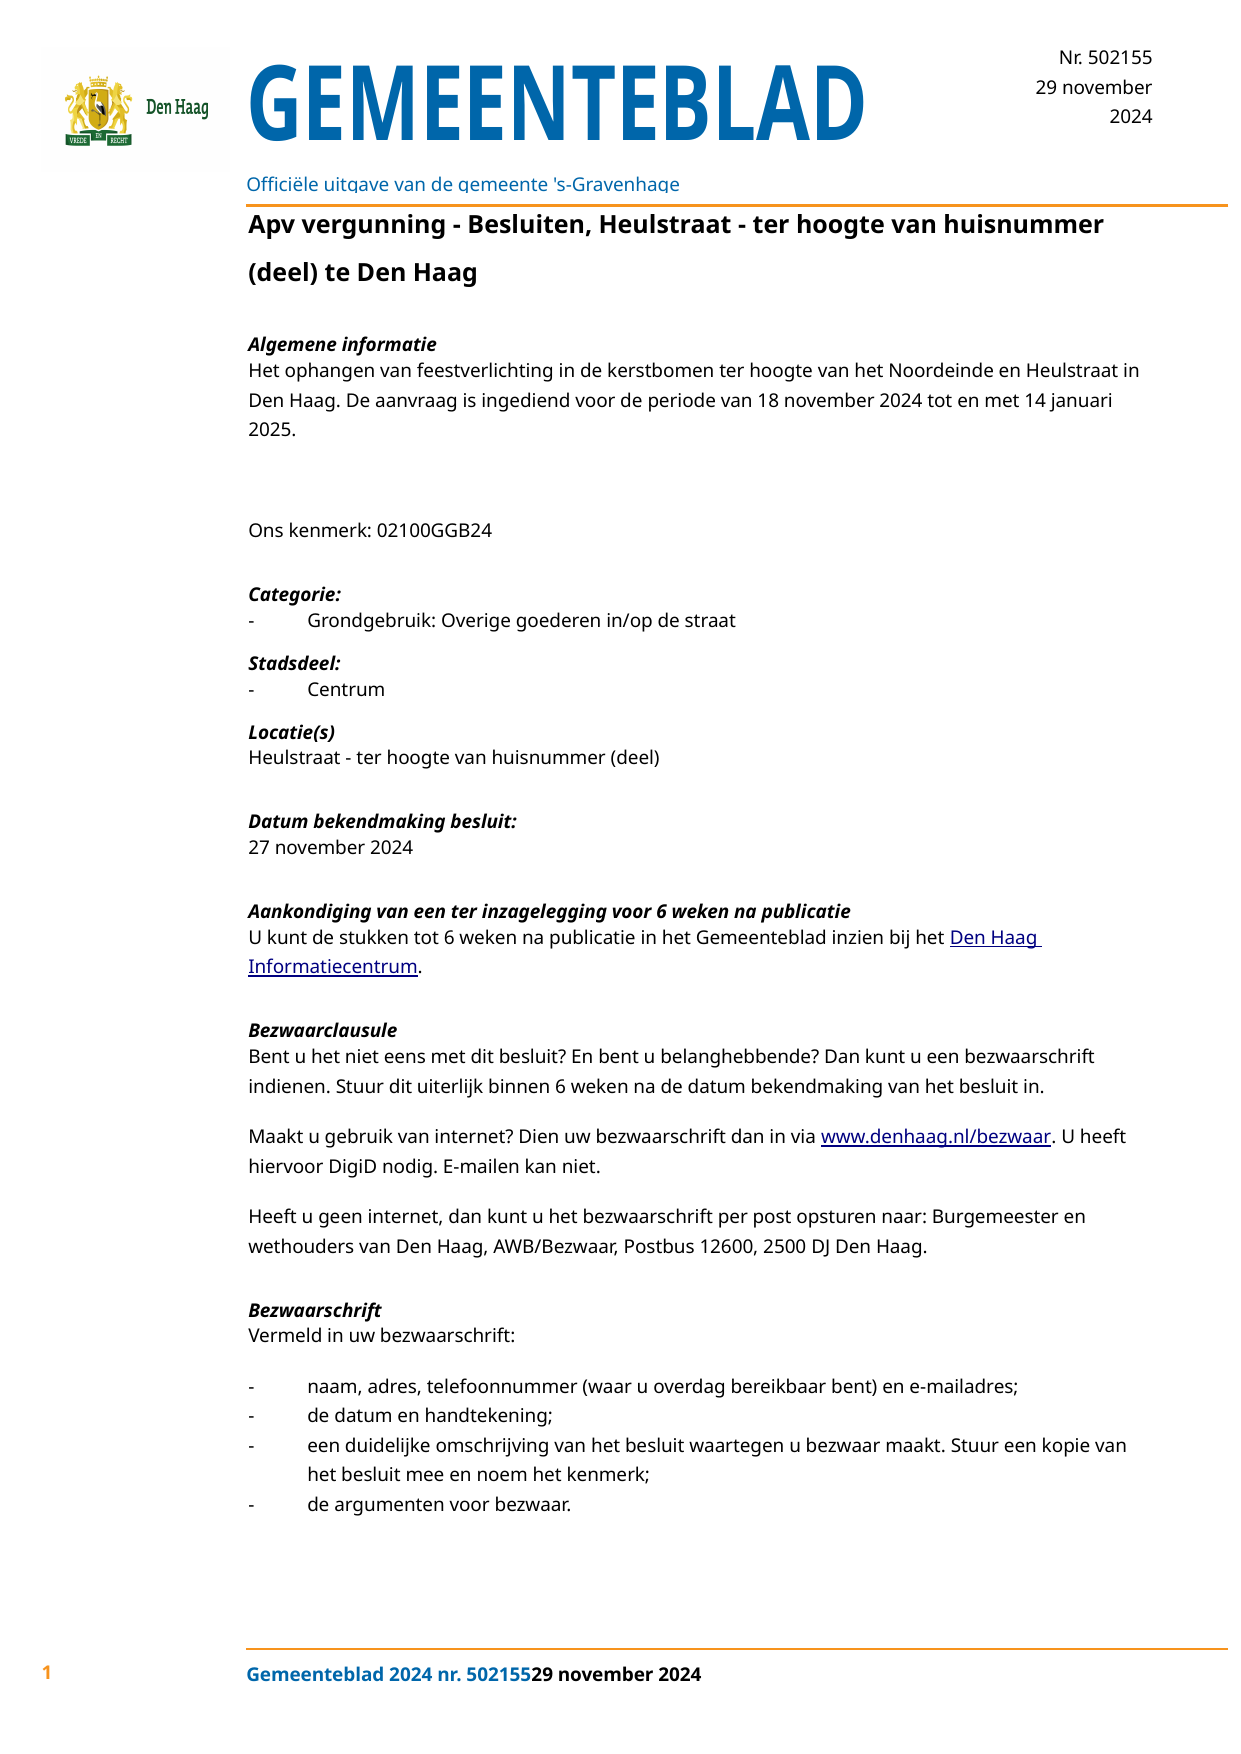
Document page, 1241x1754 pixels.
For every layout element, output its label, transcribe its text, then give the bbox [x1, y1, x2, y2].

text Aankondiging van een ter inzagelegging voor 6 weken na publicatie [248, 898, 1152, 924]
text Het ophangen van feestverlichting in de kerstbomen ter hoogte van het Noordeinde en Heulstraat in Den Haag. De aanvraag is ingediend voor de periode van 18 november 2024 tot en met 14 januari 2025. [248, 357, 1152, 442]
text U kunt de stukken tot 6 weken na publicatie in het Gemeenteblad inzien bij het Den Haag Informatiecentrum. [248, 924, 1152, 979]
text Bent u het niet eens met dit besluit? En bent u belanghebbende? Dan kunt u een bezwaarschrift indienen. Stuur dit uiterlijk binnen 6 weken na de datum bekendmaking van het besluit in. [248, 1043, 1152, 1098]
text Heeft u geen internet, dan kunt u het bezwaarschrift per post opsturen naar: Burgemeester en wethouders van Den Haag, AWB/Bezwaar, Postbus 12600, 2500 DJ Den Haag. [248, 1203, 1152, 1258]
text 27 november 2024 [248, 834, 1152, 860]
text Datum bekendmaking besluit: [248, 808, 1152, 834]
text Bezwaarclausule [248, 1017, 1152, 1043]
text Stadsdeel: [248, 650, 1152, 676]
text Vermeld in uw bezwaarschrift: [248, 1322, 1152, 1348]
list een duidelijke omschrijving van het besluit waartegen u bezwaar maakt. Stuur een kopie van het besluit mee en noem het kenmerk; [248, 1432, 1152, 1487]
list de datum en handtekening; [248, 1402, 1152, 1428]
text Bezwaarschrift [248, 1297, 1152, 1322]
picture [41, 47, 231, 172]
text Apv vergunning - Besluiten, Heulstraat - ter hoogte van huisnummer (deel) te Den Haag [248, 207, 1152, 288]
text Ons kenmerk: 02100GGB24 [248, 517, 1152, 543]
text Heulstraat - ter hoogte van huisnummer (deel) [248, 744, 1152, 770]
text Algemene informatie [248, 331, 1152, 357]
list naam, adres, telefoonnummer (waar u overdag bereikbaar bent) en e-mailadres; [248, 1373, 1152, 1399]
list Centrum [248, 676, 1152, 701]
text Maakt u gebruik van internet? Dien uw bezwaarschrift dan in via www.denhaag.nl/bezwaar. U heeft hiervoor DigiD nodig. E-mailen kan niet. [248, 1123, 1152, 1178]
text Locatie(s) [248, 719, 1152, 744]
list Grondgebruik: Overige goederen in/op de straat [248, 607, 1152, 633]
list de argumenten voor bezwaar. [248, 1491, 1152, 1517]
text Categorie: [248, 581, 1152, 607]
